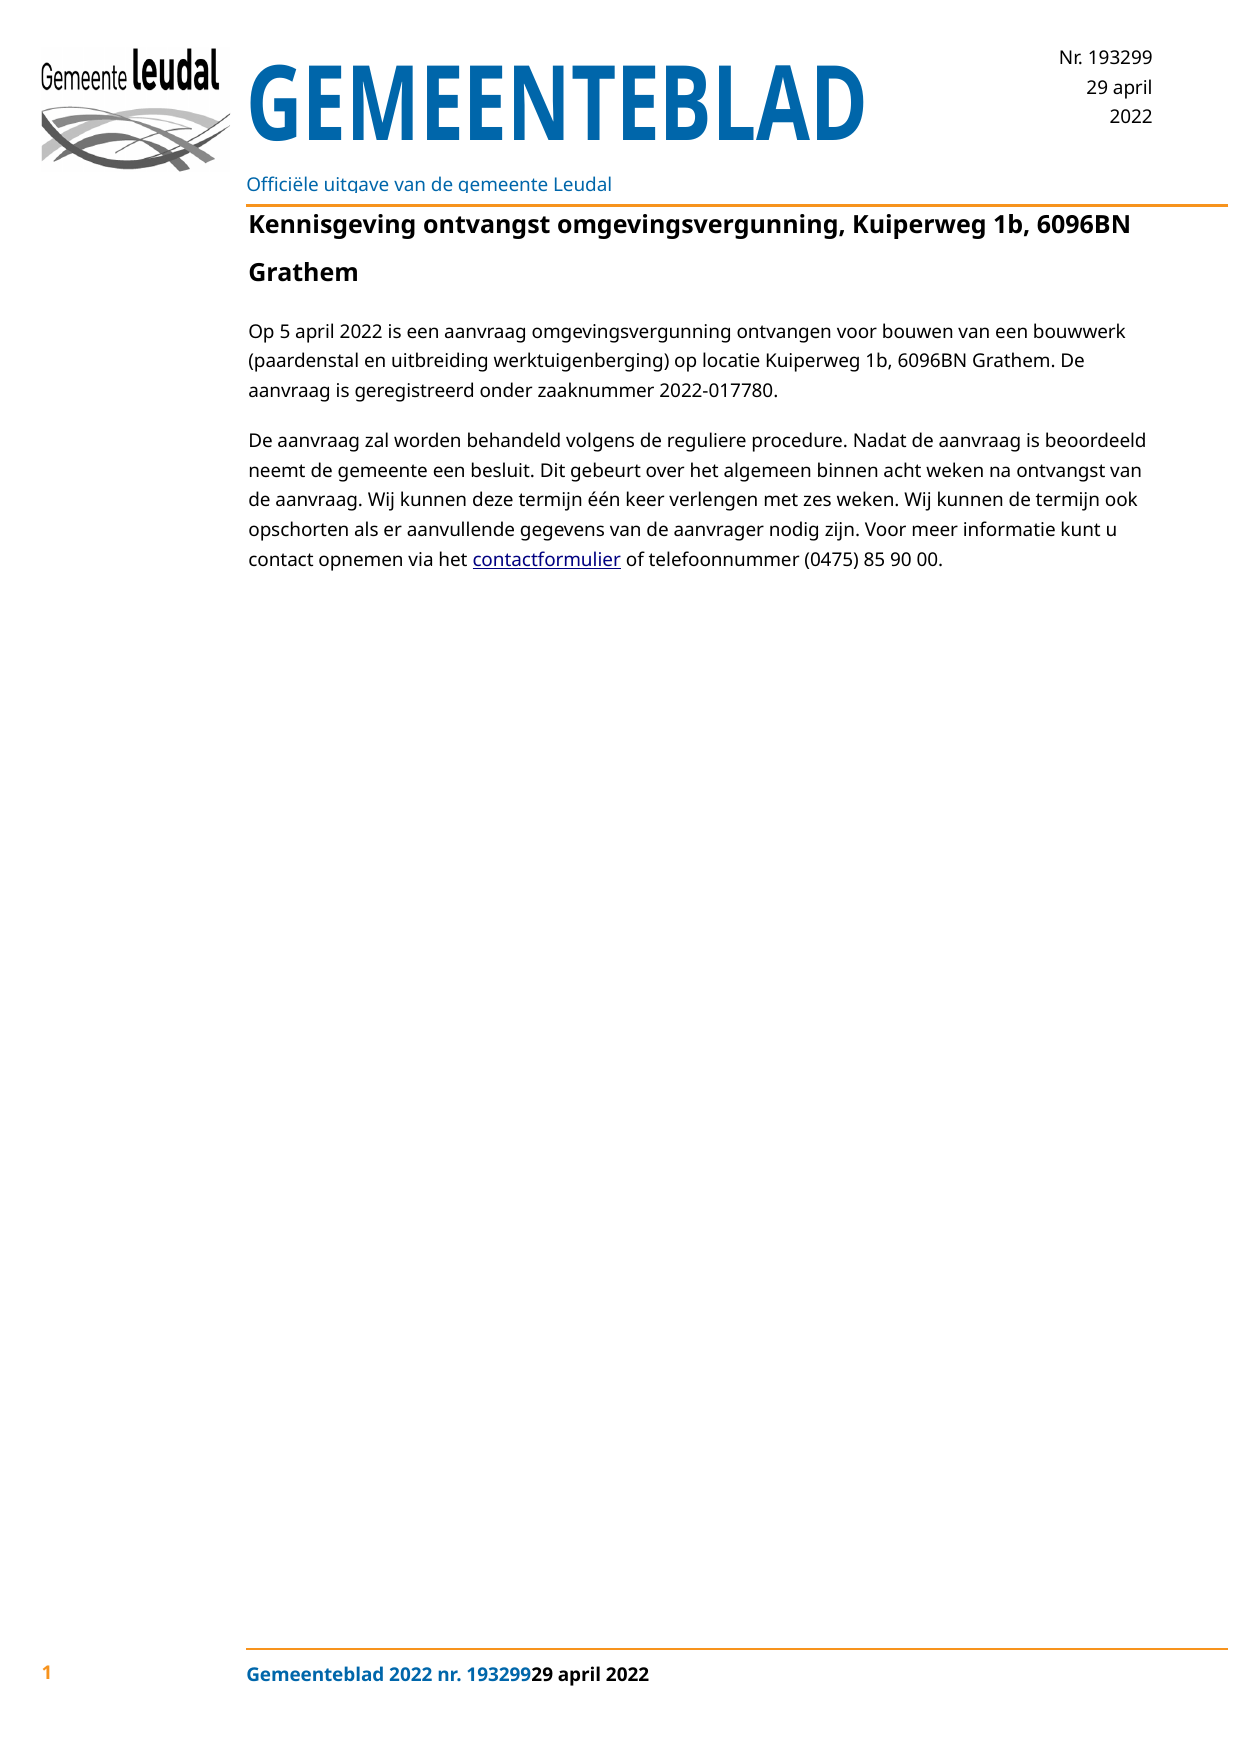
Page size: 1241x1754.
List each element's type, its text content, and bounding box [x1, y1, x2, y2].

picture [41, 47, 231, 172]
text De aanvraag zal worden behandeld volgens de reguliere procedure. Nadat de aanvraag is beoordeeld neemt de gemeente een besluit. Dit gebeurt over het algemeen binnen acht weken na ontvangst van de aanvraag. Wij kunnen deze termijn één keer verlengen met zes weken. Wij kunnen de termijn ook opschorten als er aanvullende gegevens van de aanvrager nodig zijn. Voor meer informatie kunt u contact opnemen via het contactformulier of telefoonnummer (0475) 85 90 00. [248, 427, 1152, 572]
text Kennisgeving ontvangst omgevingsvergunning, Kuiperweg 1b, 6096BN Grathem [248, 207, 1152, 288]
text Op 5 april 2022 is een aanvraag omgevingsvergunning ontvangen voor bouwen van een bouwwerk (paardenstal en uitbreiding werktuigenberging) op locatie Kuiperweg 1b, 6096BN Grathem. De aanvraag is geregistreerd onder zaaknummer 2022-017780. [248, 318, 1152, 403]
